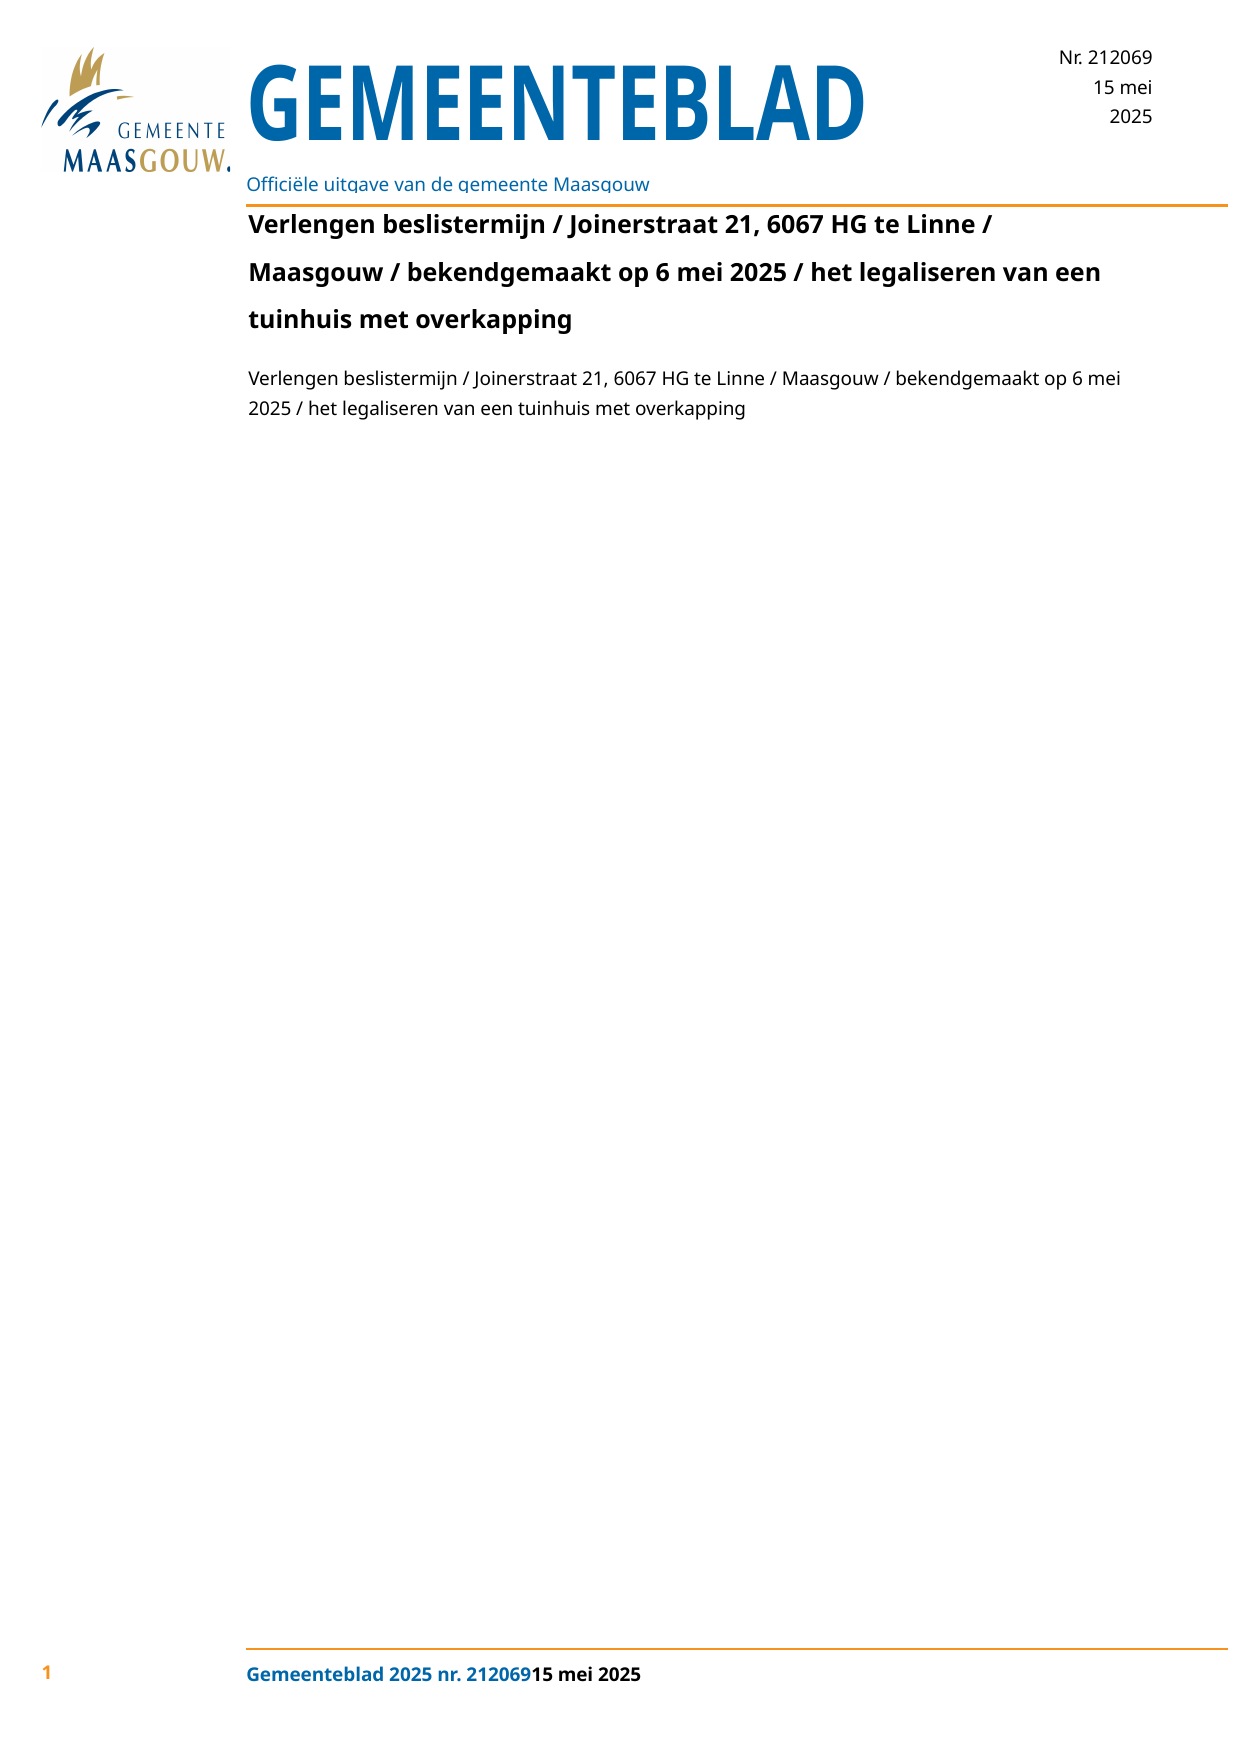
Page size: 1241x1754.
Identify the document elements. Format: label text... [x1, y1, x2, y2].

picture [41, 47, 231, 172]
text Verlengen beslistermijn / Joinerstraat 21, 6067 HG te Linne / Maasgouw / bekendgemaakt op 6 mei 2025 / het legaliseren van een tuinhuis met overkapping [248, 366, 1152, 421]
text Verlengen beslistermijn / Joinerstraat 21, 6067 HG te Linne / Maasgouw / bekendgemaakt op 6 mei 2025 / het legaliseren van een tuinhuis met overkapping [248, 207, 1152, 336]
